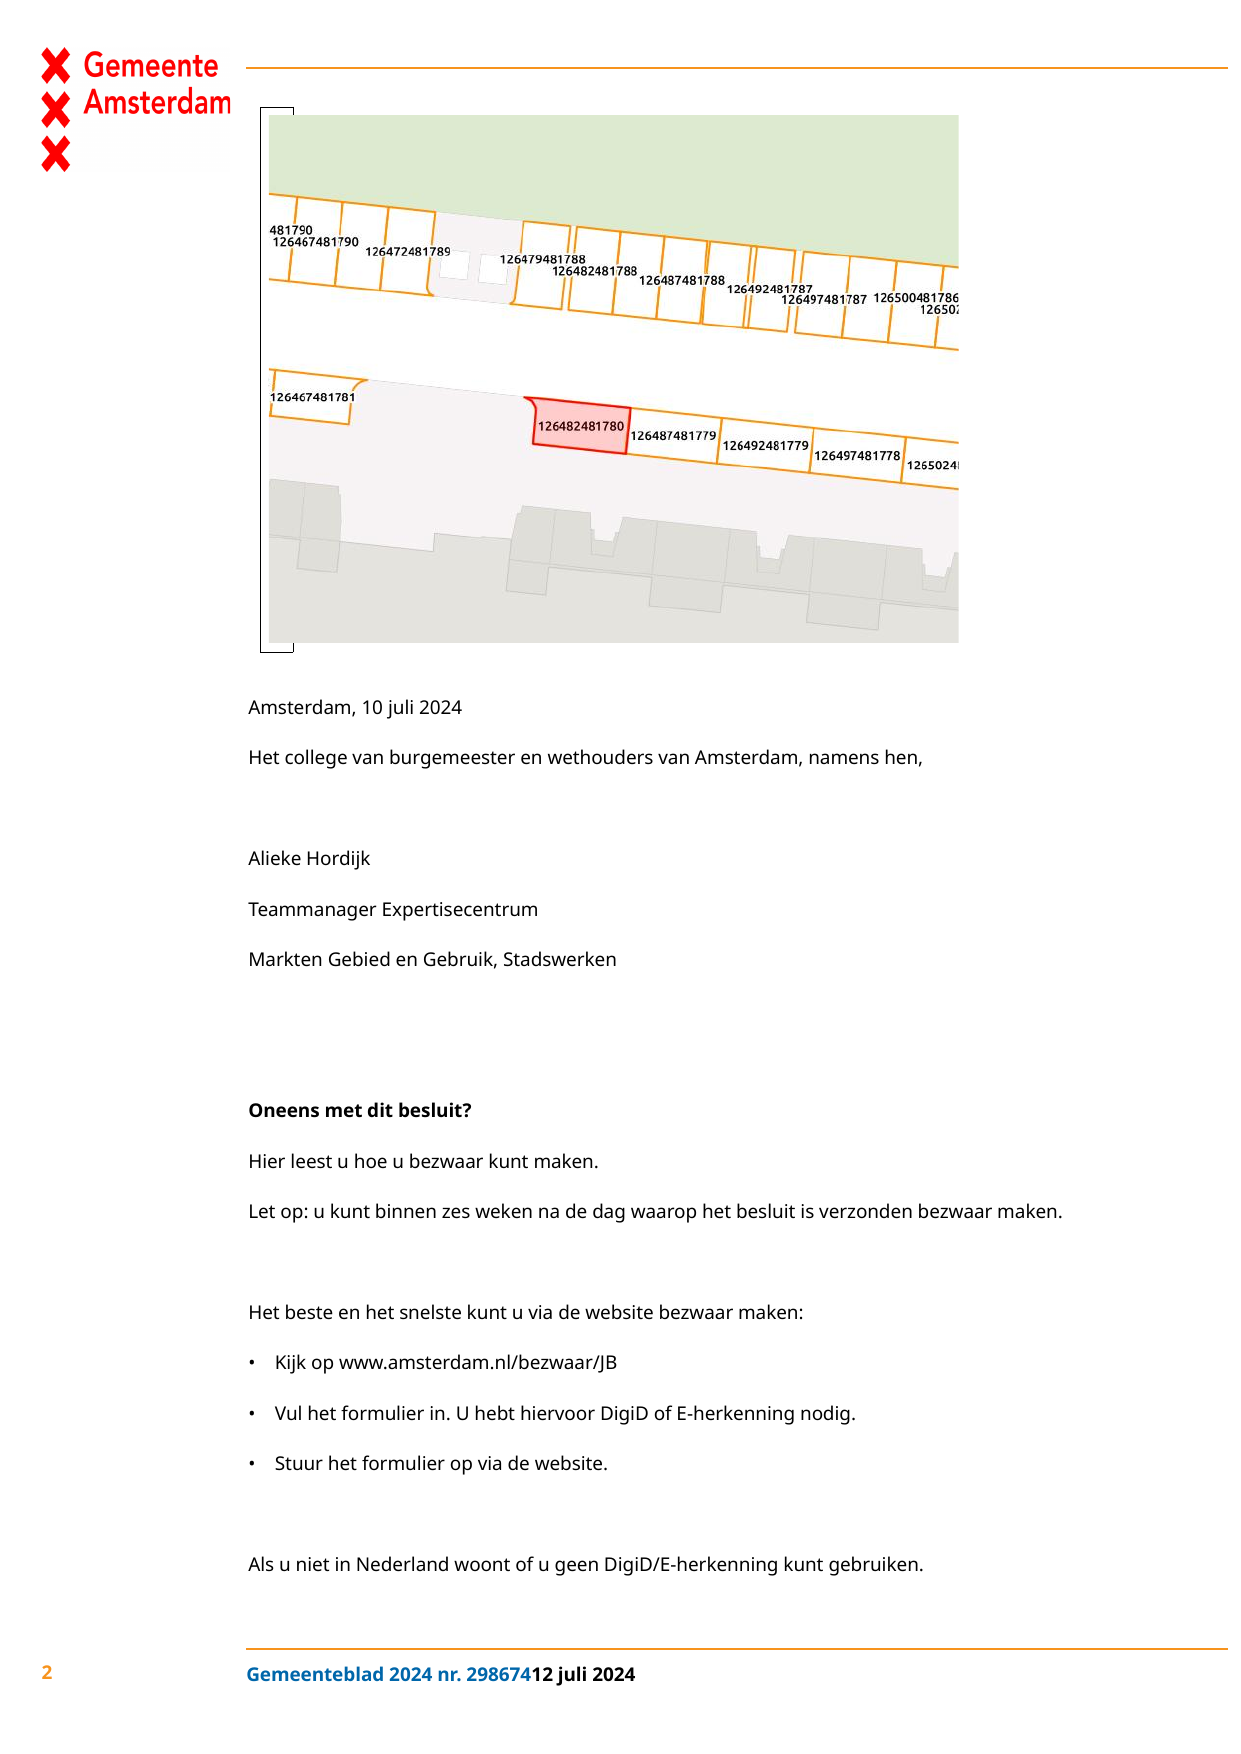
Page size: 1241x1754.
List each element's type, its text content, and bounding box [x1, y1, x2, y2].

text Hier leest u hoe u bezwaar kunt maken. [248, 1148, 1152, 1174]
picture [268, 115, 959, 643]
text • Kijk op www.amsterdam.nl/bezwaar/JB [248, 1349, 1152, 1375]
text • Vul het formulier in. U hebt hiervoor DigiD of E-herkenning nodig. [248, 1400, 1152, 1426]
text Het college van burgemeester en wethouders van Amsterdam, namens hen, [248, 744, 1152, 770]
picture [41, 47, 231, 172]
text Amsterdam, 10 juli 2024 [248, 694, 1152, 720]
text • Stuur het formulier op via de website. [248, 1450, 1152, 1476]
text Markten Gebied en Gebruik, Stadswerken [248, 946, 1152, 972]
text Oneens met dit besluit? [248, 1097, 1152, 1123]
text Alieke Hordijk [248, 845, 1152, 871]
text Het beste en het snelste kunt u via de website bezwaar maken: [248, 1299, 1152, 1325]
text Teammanager Expertisecentrum [248, 896, 1152, 922]
text Let op: u kunt binnen zes weken na de dag waarop het besluit is verzonden bezwaar maken. [248, 1198, 1152, 1224]
text Als u niet in Nederland woont of u geen DigiD/E-herkenning kunt gebruiken. [248, 1551, 1152, 1577]
